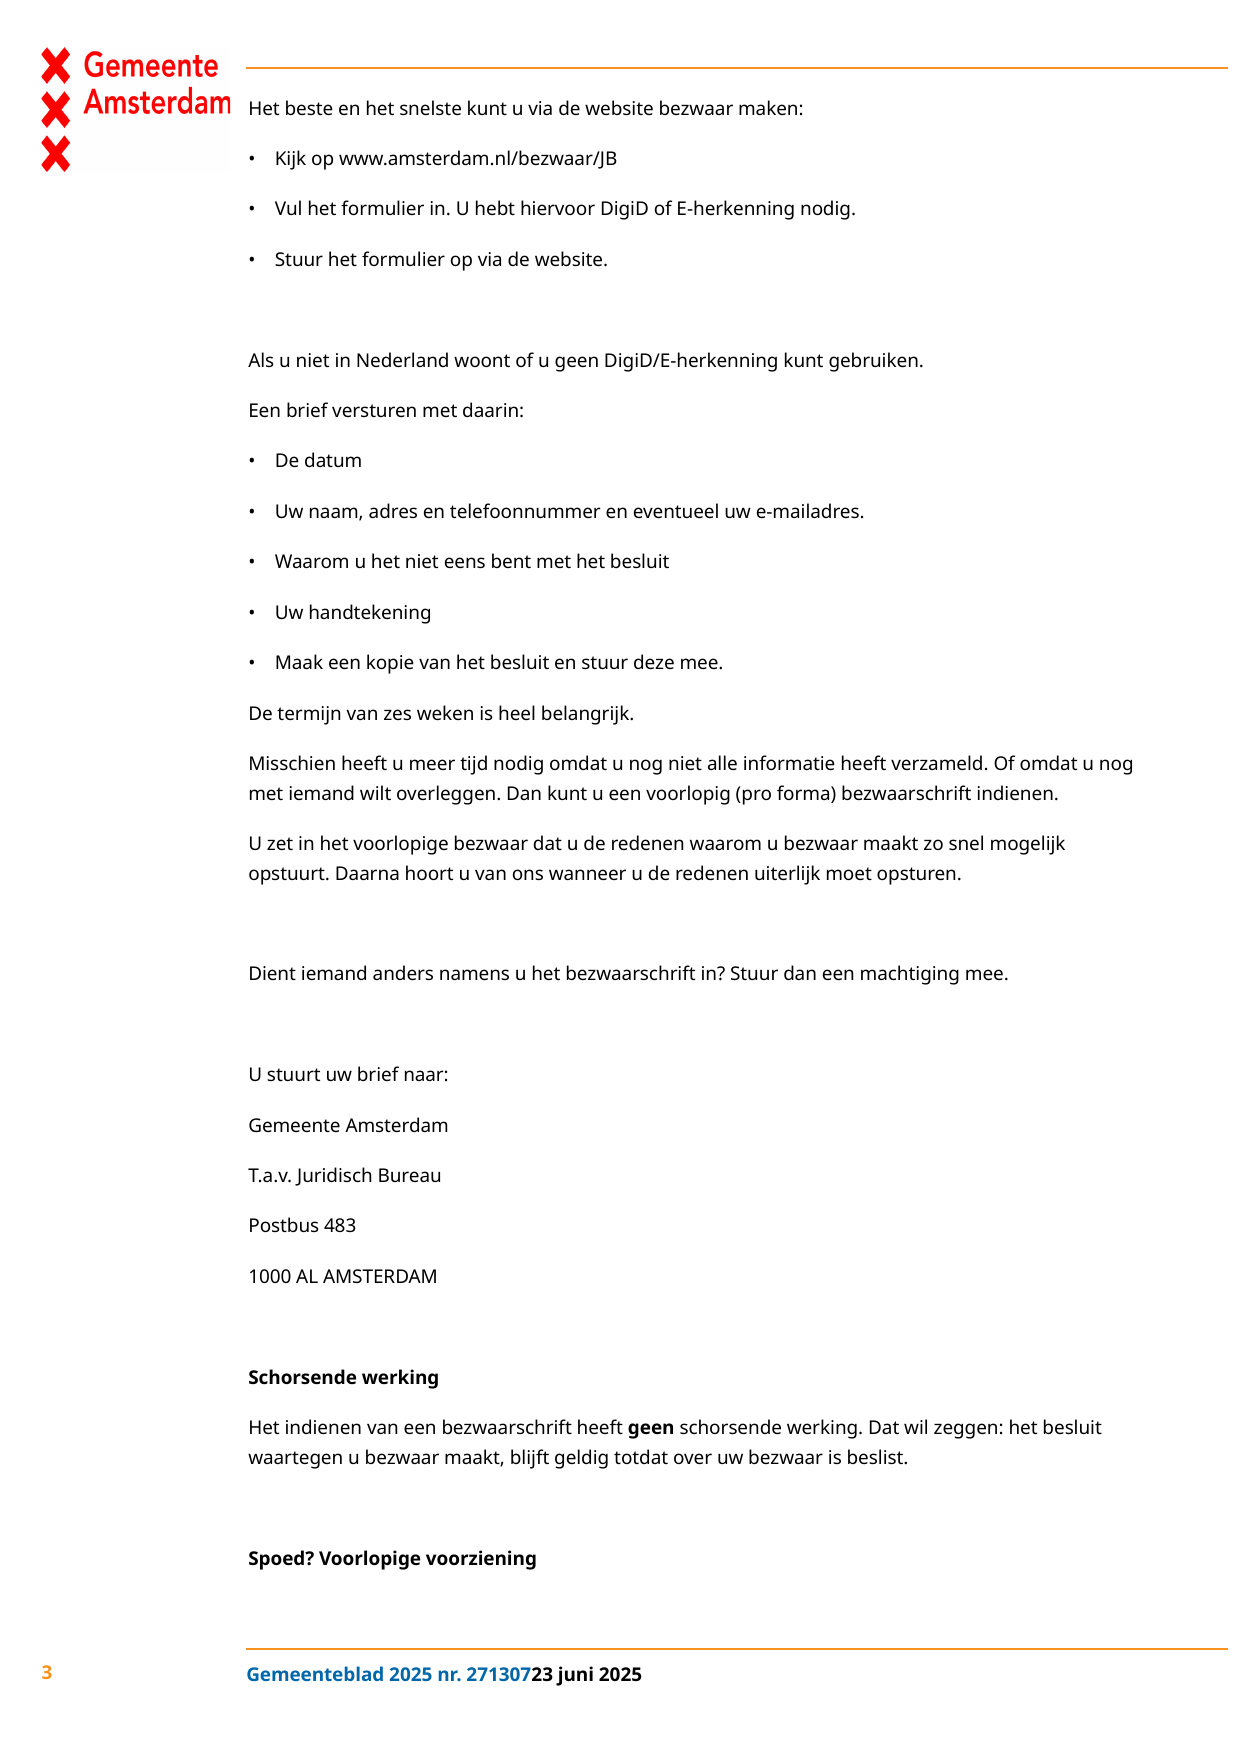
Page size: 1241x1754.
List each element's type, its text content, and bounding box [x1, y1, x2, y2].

text Het beste en het snelste kunt u via de website bezwaar maken: [248, 95, 1152, 121]
text • Uw handtekening [248, 599, 1152, 625]
text 1000 AL AMSTERDAM [248, 1263, 1152, 1289]
text Als u niet in Nederland woont of u geen DigiD/E-herkenning kunt gebruiken. [248, 347, 1152, 373]
text Gemeente Amsterdam [248, 1112, 1152, 1138]
text T.a.v. Juridisch Bureau [248, 1162, 1152, 1188]
text Het indienen van een bezwaarschrift heeft geen schorsende werking. Dat wil zeggen: het besluit waartegen u bezwaar maakt, blijft geldig totdat over uw bezwaar is beslist. [248, 1414, 1152, 1470]
text U stuurt uw brief naar: [248, 1061, 1152, 1087]
text Misschien heeft u meer tijd nodig omdat u nog niet alle informatie heeft verzameld. Of omdat u nog met iemand wilt overleggen. Dan kunt u een voorlopig (pro forma) bezwaarschrift indienen. [248, 750, 1152, 806]
text • Kijk op www.amsterdam.nl/bezwaar/JB [248, 145, 1152, 171]
text De termijn van zes weken is heel belangrijk. [248, 700, 1152, 726]
text • Vul het formulier in. U hebt hiervoor DigiD of E-herkenning nodig. [248, 196, 1152, 221]
text Schorsende werking [248, 1364, 1152, 1390]
text • De datum [248, 448, 1152, 473]
text • Stuur het formulier op via de website. [248, 246, 1152, 272]
picture [41, 47, 231, 172]
text Spoed? Voorlopige voorziening [248, 1545, 1152, 1571]
text Dient iemand anders namens u het bezwaarschrift in? Stuur dan een machtiging mee. [248, 961, 1152, 986]
text U zet in het voorlopige bezwaar dat u de redenen waarom u bezwaar maakt zo snel mogelijk opstuurt. Daarna hoort u van ons wanneer u de redenen uiterlijk moet opsturen. [248, 830, 1152, 886]
text • Waarom u het niet eens bent met het besluit [248, 548, 1152, 574]
text • Maak een kopie van het besluit en stuur deze mee. [248, 649, 1152, 675]
text • Uw naam, adres en telefoonnummer en eventueel uw e-mailadres. [248, 498, 1152, 524]
text Een brief versturen met daarin: [248, 397, 1152, 423]
text Postbus 483 [248, 1213, 1152, 1238]
